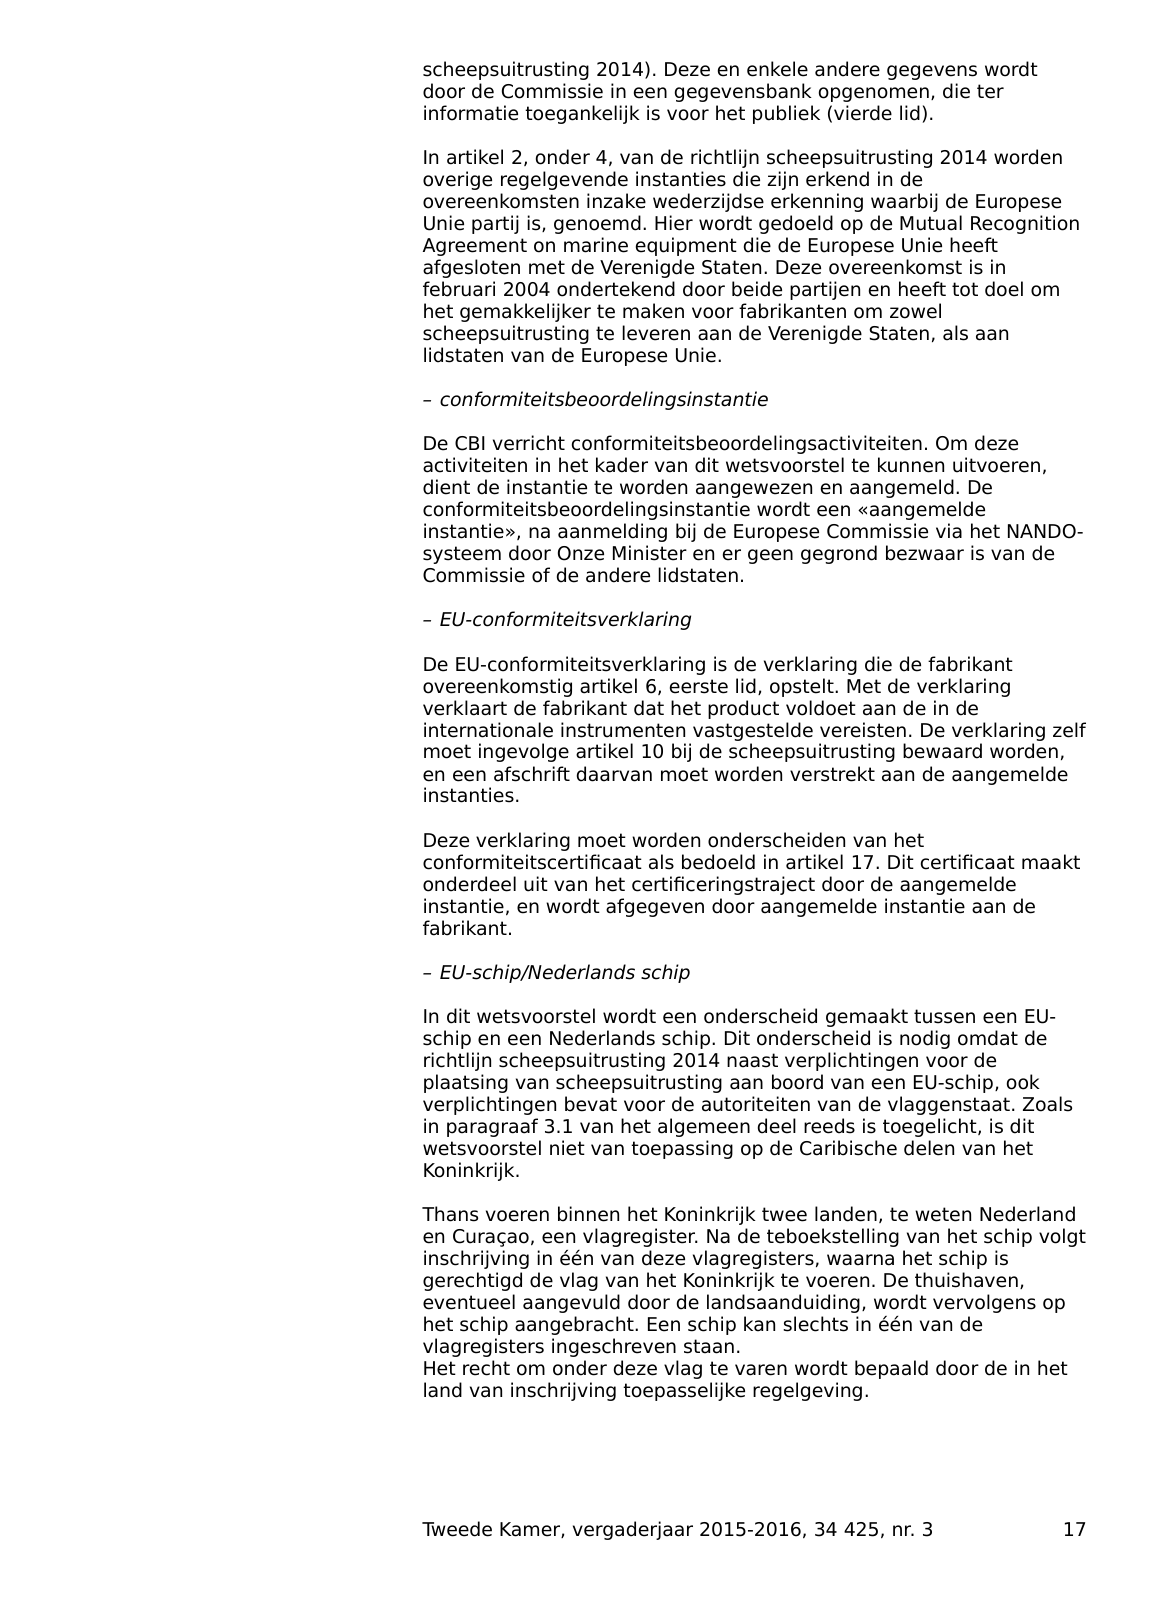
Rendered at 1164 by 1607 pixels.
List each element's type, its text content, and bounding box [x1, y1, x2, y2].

text In dit wetsvoorstel wordt een onderscheid gemaakt tussen een EU-schip en een Nederlands schip. Dit onderscheid is nodig omdat de richtlijn scheepsuitrusting 2014 naast verplichtingen voor de plaatsing van scheepsuitrusting aan boord van een EU-schip, ook verplichtingen bevat voor de autoriteiten van de vlaggenstaat. Zoals in paragraaf 3.1 van het algemeen deel reeds is toegelicht, is dit wetsvoorstel niet van toepassing op de Caribische delen van het Koninkrijk. [422, 1006, 1087, 1182]
text In artikel 2, onder 4, van de richtlijn scheepsuitrusting 2014 worden overige regelgevende instanties die zijn erkend in de overeenkomsten inzake wederzijdse erkenning waarbij de Europese Unie partij is, genoemd. Hier wordt gedoeld op de Mutual Recognition Agreement on marine equipment die de Europese Unie heeft afgesloten met de Verenigde Staten. Deze overeenkomst is in februari 2004 ondertekend door beide partijen en heeft tot doel om het gemakkelijker te maken voor fabrikanten om zowel scheepsuitrusting te leveren aan de Verenigde Staten, als aan lidstaten van de Europese Unie. [422, 147, 1087, 367]
text De EU-conformiteitsverklaring is de verklaring die de fabrikant overeenkomstig artikel 6, eerste lid, opstelt. Met de verklaring verklaart de fabrikant dat het product voldoet aan de in de internationale instrumenten vastgestelde vereisten. De verklaring zelf moet ingevolge artikel 10 bij de scheepsuitrusting bewaard worden, en een afschrift daarvan moet worden verstrekt aan de aangemelde instanties. [422, 653, 1087, 807]
subtitle – conformiteitsbeoordelingsinstantie [422, 389, 1087, 411]
text De CBI verricht conformiteitsbeoordelingsactiviteiten. Om deze activiteiten in het kader van dit wetsvoorstel te kunnen uitvoeren, dient de instantie te worden aangewezen en aangemeld. De conformiteitsbeoordelingsinstantie wordt een «aangemelde instantie», na aanmelding bij de Europese Commissie via het NANDO-systeem door Onze Minister en er geen gegrond bezwaar is van de Commissie of de andere lidstaten. [422, 433, 1087, 587]
text Het recht om onder deze vlag te varen wordt bepaald door de in het land van inschrijving toepasselijke regelgeving. [422, 1358, 1087, 1402]
text scheepsuitrusting 2014). Deze en enkele andere gegevens wordt door de Commissie in een gegevensbank opgenomen, die ter informatie toegankelijk is voor het publiek (vierde lid). [422, 59, 1087, 125]
text Thans voeren binnen het Koninkrijk twee landen, te weten Nederland en Curaçao, een vlagregister. Na de teboekstelling van het schip volgt inschrijving in één van deze vlagregisters, waarna het schip is gerechtigd de vlag van het Koninkrijk te voeren. De thuishaven, eventueel aangevuld door de landsaanduiding, wordt vervolgens op het schip aangebracht. Een schip kan slechts in één van de vlagregisters ingeschreven staan. [422, 1204, 1087, 1358]
subtitle – EU-schip/Nederlands schip [422, 962, 1087, 984]
subtitle – EU-conformiteitsverklaring [422, 609, 1087, 631]
text Deze verklaring moet worden onderscheiden van het conformiteitscertificaat als bedoeld in artikel 17. Dit certificaat maakt onderdeel uit van het certificeringstraject door de aangemelde instantie, en wordt afgegeven door aangemelde instantie aan de fabrikant. [422, 829, 1087, 939]
